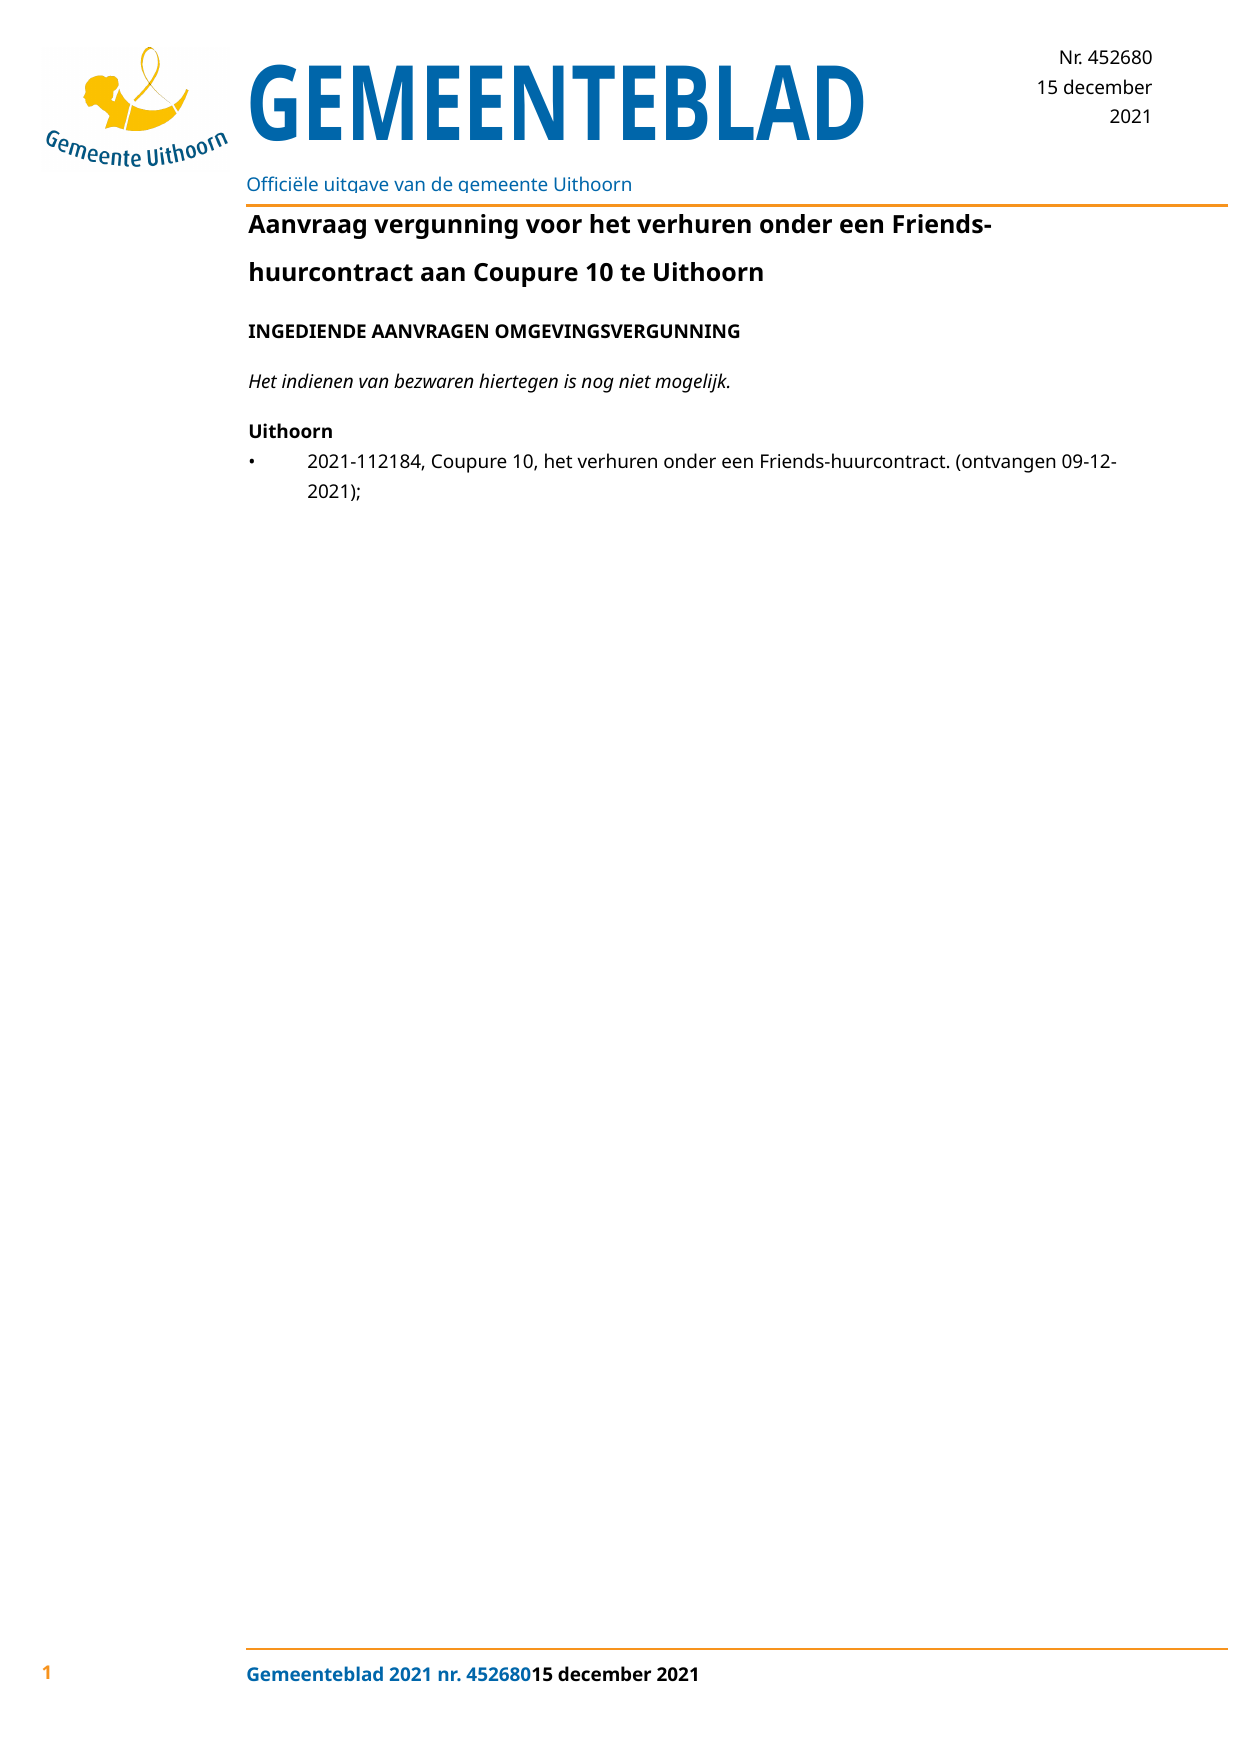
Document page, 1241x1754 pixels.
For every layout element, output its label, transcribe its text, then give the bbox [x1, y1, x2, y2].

text Uithoorn [248, 419, 1152, 444]
picture [41, 47, 231, 172]
list 2021-112184, Coupure 10, het verhuren onder een Friends-huurcontract. (ontvangen 09-12-2021); [248, 448, 1152, 504]
text Aanvraag vergunning voor het verhuren onder een Friends-huurcontract aan Coupure 10 te Uithoorn [248, 207, 1152, 288]
text Het indienen van bezwaren hiertegen is nog niet mogelijk. [248, 368, 1152, 394]
text INGEDIENDE AANVRAGEN OMGEVINGSVERGUNNING [248, 318, 1152, 344]
